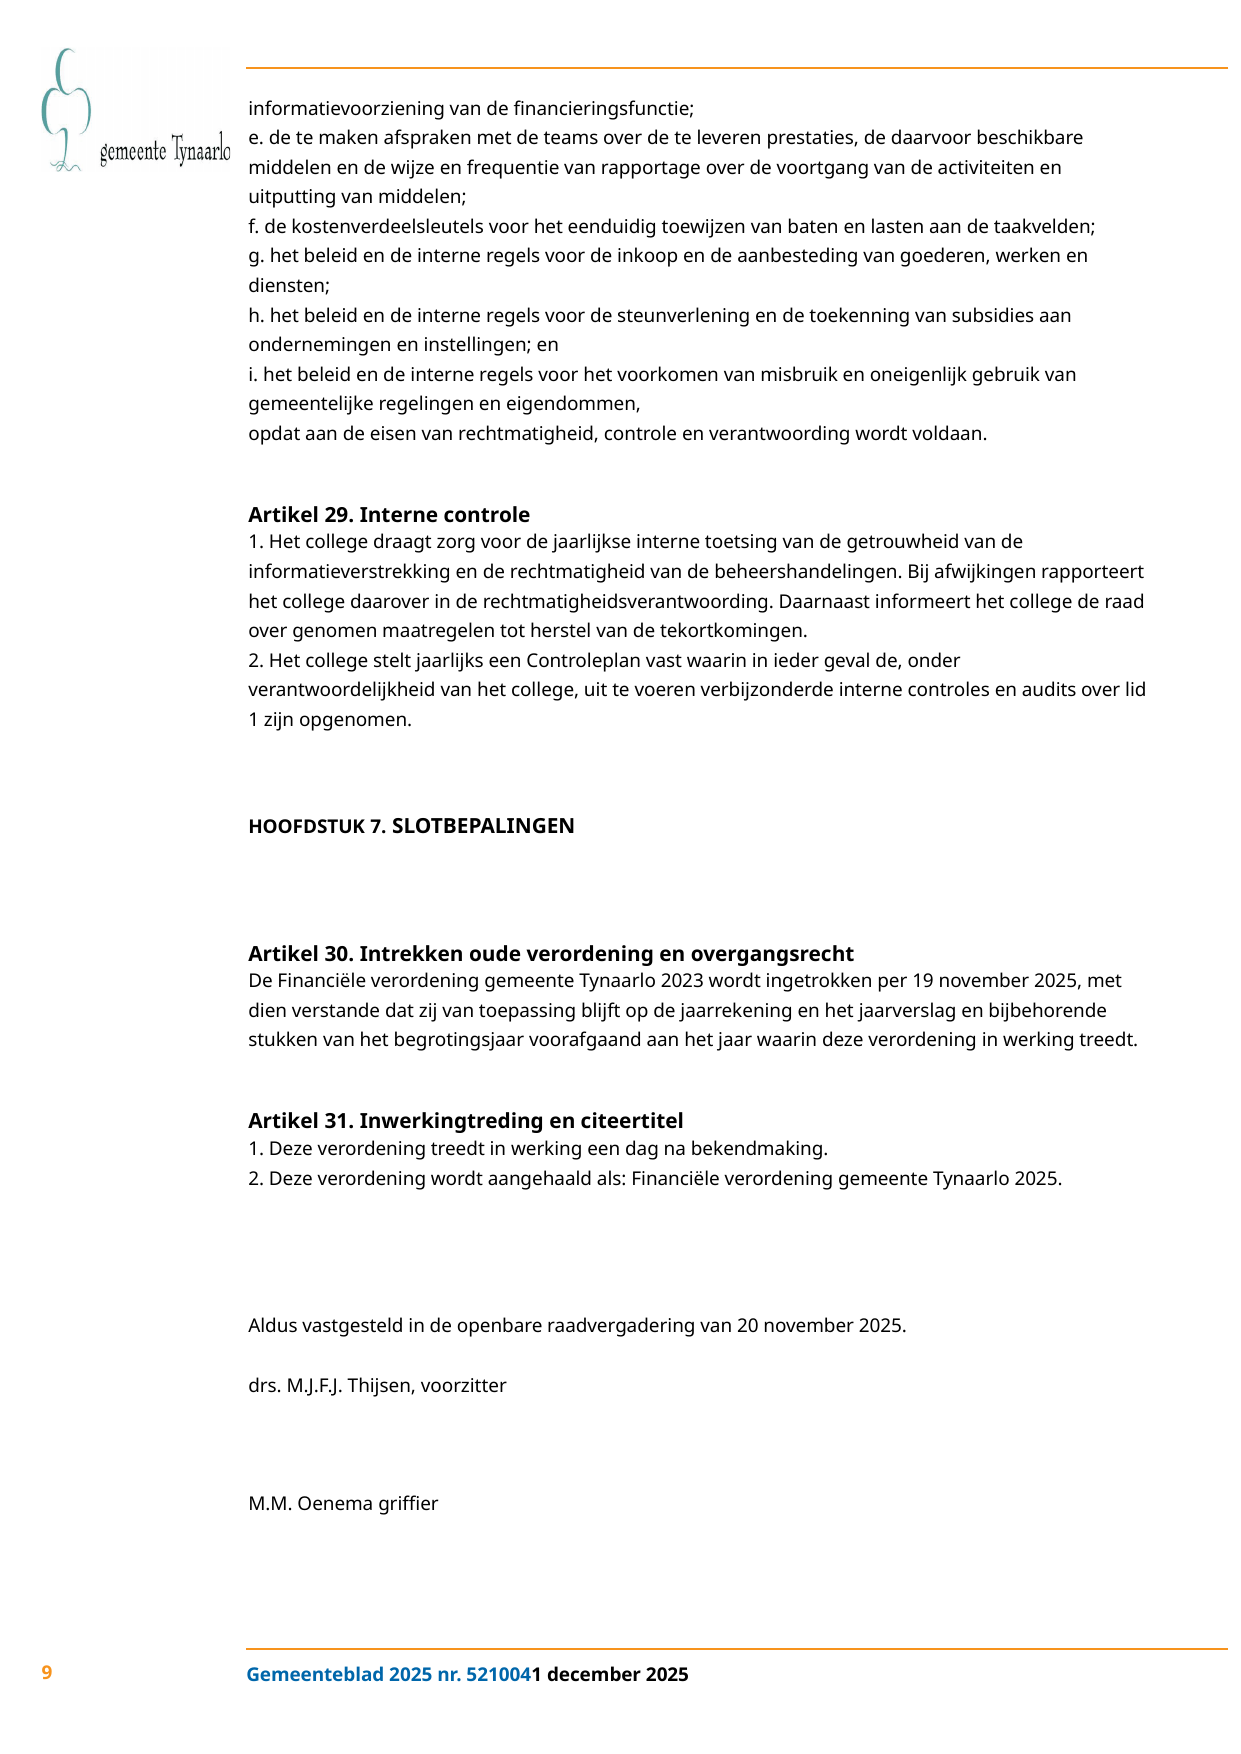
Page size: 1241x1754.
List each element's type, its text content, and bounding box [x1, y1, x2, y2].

text g. het beleid en de interne regels voor de inkoop en de aanbesteding van goederen, werken en diensten; [248, 243, 1152, 298]
text 1. Het college draagt zorg voor de jaarlijkse interne toetsing van de getrouwheid van de informatieverstrekking en de rechtmatigheid van de beheershandelingen. Bij afwijkingen rapporteert het college daarover in de rechtmatigheidsverantwoording. Daarnaast informeert het college de raad over genomen maatregelen tot herstel van de tekortkomingen. [248, 529, 1152, 643]
picture [41, 47, 231, 172]
text Artikel 29. Interne controle [248, 500, 1152, 529]
text opdat aan de eisen van rechtmatigheid, controle en verantwoording wordt voldaan. [248, 420, 1152, 446]
text HOOFDSTUK 7. SLOTBEPALINGEN [248, 811, 1152, 839]
text M.M. Oenema griffier [248, 1490, 1152, 1516]
text 2. Deze verordening wordt aangehaald als: Financiële verordening gemeente Tynaarlo 2025. [248, 1165, 1152, 1190]
text 2. Het college stelt jaarlijks een Controleplan vast waarin in ieder geval de, onder verantwoordelijkheid van het college, uit te voeren verbijzonderde interne controles en audits over lid 1 zijn opgenomen. [248, 647, 1152, 732]
text f. de kostenverdeelsleutels voor het eenduidig toewijzen van baten en lasten aan de taakvelden; [248, 213, 1152, 239]
text informatievoorziening van de financieringsfunctie; [248, 95, 1152, 121]
text h. het beleid en de interne regels voor de steunverlening en de toekenning van subsidies aan ondernemingen en instellingen; en [248, 302, 1152, 357]
text Aldus vastgesteld in de openbare raadvergadering van 20 november 2025. [248, 1313, 1152, 1338]
text e. de te maken afspraken met de teams over de te leveren prestaties, de daarvoor beschikbare middelen en de wijze en frequentie van rapportage over de voortgang van de activiteiten en uitputting van middelen; [248, 124, 1152, 209]
text 1. Deze verordening treedt in werking een dag na bekendmaking. [248, 1135, 1152, 1161]
text De Financiële verordening gemeente Tynaarlo 2023 wordt ingetrokken per 19 november 2025, met dien verstande dat zij van toepassing blijft op de jaarrekening en het jaarverslag en bijbehorende stukken van het begrotingsjaar voorafgaand aan het jaar waarin deze verordening in werking treedt. [248, 967, 1152, 1052]
text drs. M.J.F.J. Thijsen, voorzitter [248, 1372, 1152, 1397]
text Artikel 30. Intrekken oude verordening en overgangsrecht [248, 939, 1152, 967]
text Artikel 31. Inwerkingtreding en citeertitel [248, 1107, 1152, 1135]
text i. het beleid en de interne regels voor het voorkomen van misbruik en oneigenlijk gebruik van gemeentelijke regelingen en eigendommen, [248, 361, 1152, 416]
